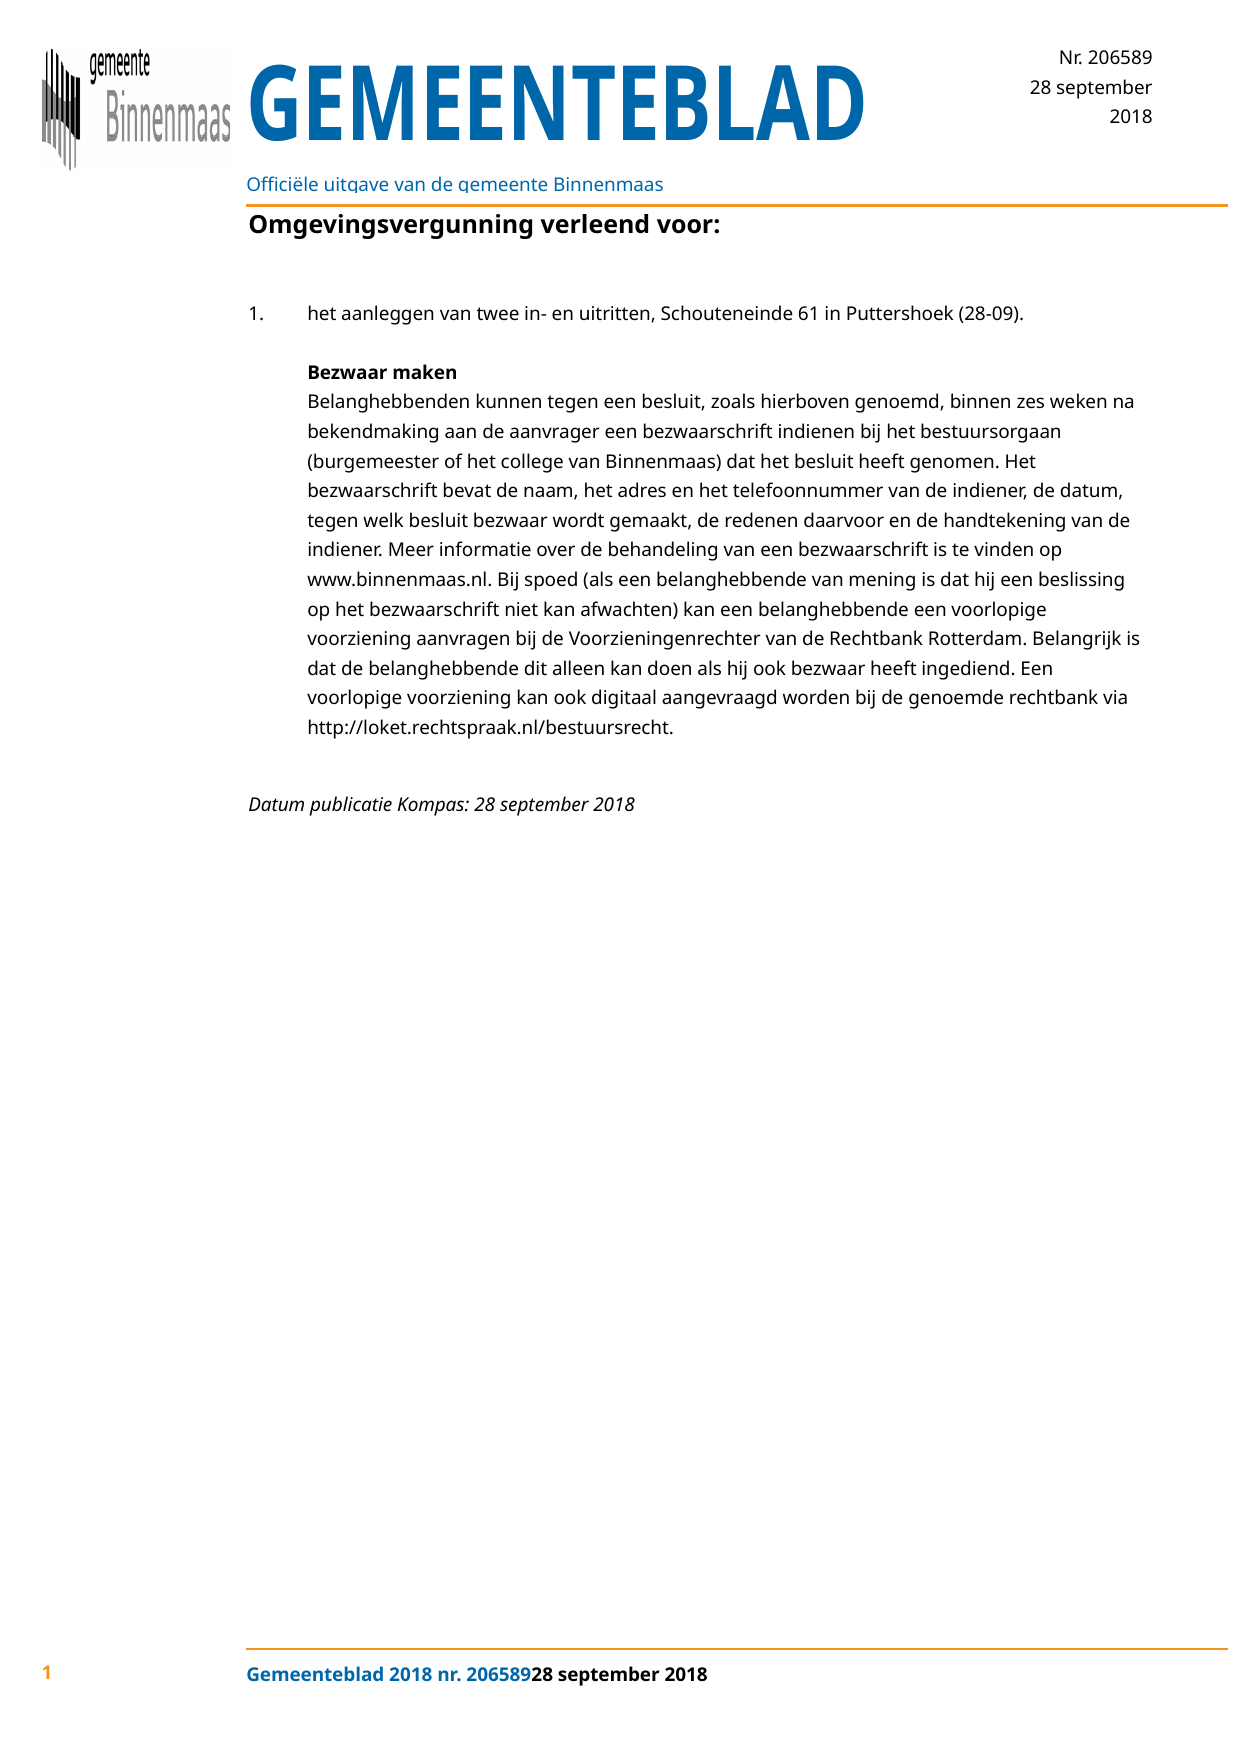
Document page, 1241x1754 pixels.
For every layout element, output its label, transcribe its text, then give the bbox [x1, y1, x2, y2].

text Omgevingsvergunning verleend voor: [248, 207, 1152, 241]
list het aanleggen van twee in- en uitritten, Schouteneinde 61 in Puttershoek (28-09). [248, 300, 1152, 326]
list Belanghebbenden kunnen tegen een besluit, zoals hierboven genoemd, binnen zes weken na bekendmaking aan de aanvrager een bezwaarschrift indienen bij het bestuursorgaan (burgemeester of het college van Binnenmaas) dat het besluit heeft genomen. Het bezwaarschrift bevat de naam, het adres en het telefoonnummer van de indiener, de datum, tegen welk besluit bezwaar wordt gemaakt, de redenen daarvoor en de handtekening van de indiener. Meer informatie over de behandeling van een bezwaarschrift is te vinden op www.binnenmaas.nl. Bij spoed (als een belanghebbende van mening is dat hij een beslissing op het bezwaarschrift niet kan afwachten) kan een belanghebbende een voorlopige voorziening aanvragen bij de Voorzieningenrechter van de Rechtbank Rotterdam. Belangrijk is dat de belanghebbende dit alleen kan doen als hij ook bezwaar heeft ingediend. Een voorlopige voorziening kan ook digitaal aangevraagd worden bij de genoemde rechtbank via http://loket.rechtspraak.nl/bestuursrecht. [248, 389, 1152, 740]
text Datum publicatie Kompas: 28 september 2018 [248, 791, 1152, 817]
picture [41, 47, 231, 172]
list Bezwaar maken [248, 359, 1152, 385]
